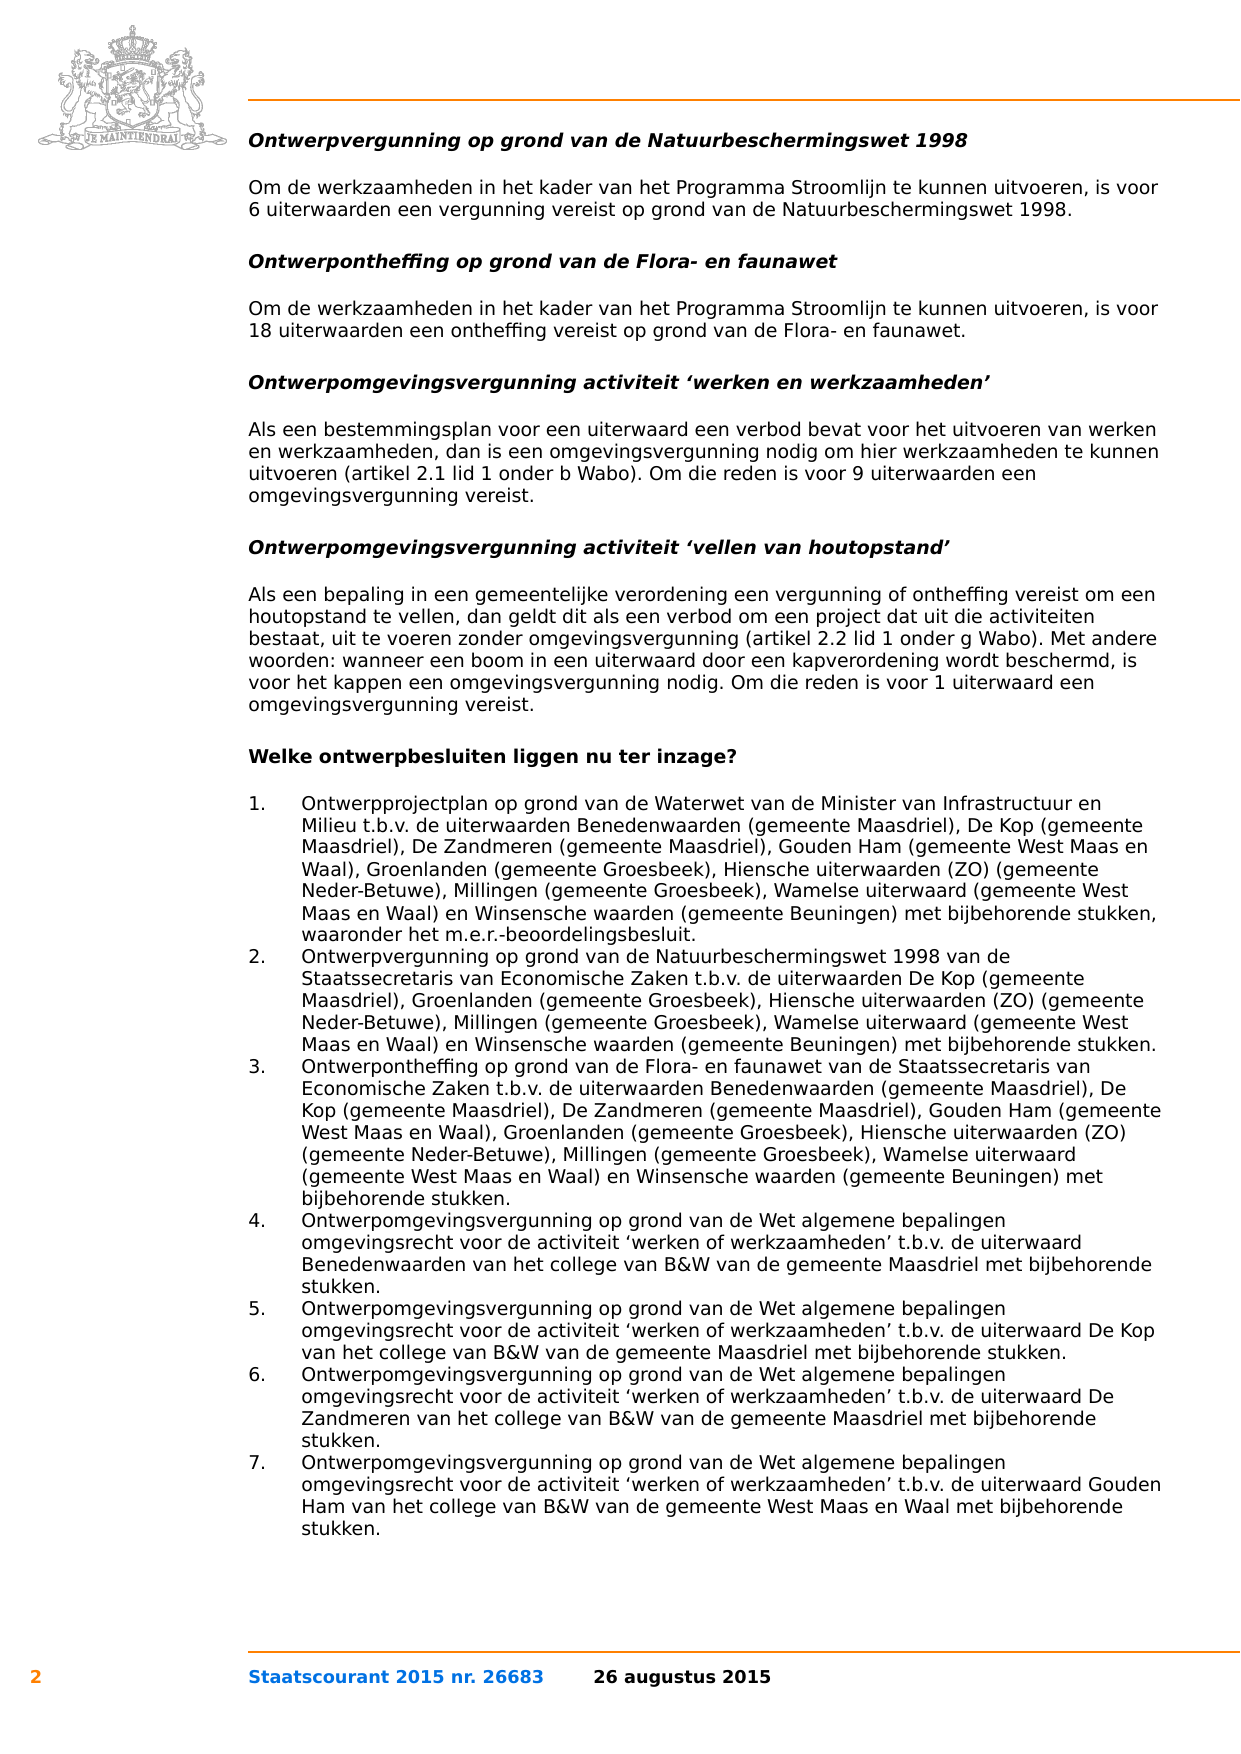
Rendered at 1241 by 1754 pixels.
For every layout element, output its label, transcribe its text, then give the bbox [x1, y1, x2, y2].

text 3. Ontwerpontheffing op grond van de Flora- en faunawet van de Staatssecretaris van Economische Zaken t.b.v. de uiterwaarden Benedenwaarden (gemeente Maasdriel), De Kop (gemeente Maasdriel), De Zandmeren (gemeente Maasdriel), Gouden Ham (gemeente West Maas en Waal), Groenlanden (gemeente Groesbeek), Hiensche uiterwaarden (ZO) (gemeente Neder-Betuwe), Millingen (gemeente Groesbeek), Wamelse uiterwaard (gemeente West Maas en Waal) en Winsensche waarden (gemeente Beuningen) met bijbehorende stukken. [248, 1056, 1163, 1210]
text 6. Ontwerpomgevingsvergunning op grond van de Wet algemene bepalingen omgevingsrecht voor de activiteit ‘werken of werkzaamheden’ t.b.v. de uiterwaard De Zandmeren van het college van B&W van de gemeente Maasdriel met bijbehorende stukken. [248, 1364, 1163, 1452]
text Om de werkzaamheden in het kader van het Programma Stroomlijn te kunnen uitvoeren, is voor 6 uiterwaarden een vergunning vereist op grond van de Natuurbeschermingswet 1998. [248, 177, 1163, 221]
text 7. Ontwerpomgevingsvergunning op grond van de Wet algemene bepalingen omgevingsrecht voor de activiteit ‘werken of werkzaamheden’ t.b.v. de uiterwaard Gouden Ham van het college van B&W van de gemeente West Maas en Waal met bijbehorende stukken. [248, 1452, 1163, 1540]
text Als een bepaling in een gemeentelijke verordening een vergunning of ontheffing vereist om een houtopstand te vellen, dan geldt dit als een verbod om een project dat uit die activiteiten bestaat, uit te voeren zonder omgevingsvergunning (artikel 2.2 lid 1 onder g Wabo). Met andere woorden: wanneer een boom in een uiterwaard door een kapverordening wordt beschermd, is voor het kappen een omgevingsvergunning nodig. Om die reden is voor 1 uiterwaard een omgevingsvergunning vereist. [248, 584, 1163, 716]
picture [38, 25, 227, 150]
subtitle Ontwerpvergunning op grond van de Natuurbeschermingswet 1998 [248, 130, 1163, 152]
text Als een bestemmingsplan voor een uiterwaard een verbod bevat voor het uitvoeren van werken en werkzaamheden, dan is een omgevingsvergunning nodig om hier werkzaamheden te kunnen uitvoeren (artikel 2.1 lid 1 onder b Wabo). Om die reden is voor 9 uiterwaarden een omgevingsvergunning vereist. [248, 419, 1163, 507]
text 4. Ontwerpomgevingsvergunning op grond van de Wet algemene bepalingen omgevingsrecht voor de activiteit ‘werken of werkzaamheden’ t.b.v. de uiterwaard Benedenwaarden van het college van B&W van de gemeente Maasdriel met bijbehorende stukken. [248, 1210, 1163, 1298]
text 2. Ontwerpvergunning op grond van de Natuurbeschermingswet 1998 van de Staatssecretaris van Economische Zaken t.b.v. de uiterwaarden De Kop (gemeente Maasdriel), Groenlanden (gemeente Groesbeek), Hiensche uiterwaarden (ZO) (gemeente Neder-Betuwe), Millingen (gemeente Groesbeek), Wamelse uiterwaard (gemeente West Maas en Waal) en Winsensche waarden (gemeente Beuningen) met bijbehorende stukken. [248, 946, 1163, 1056]
text 1. Ontwerpprojectplan op grond van de Waterwet van de Minister van Infrastructuur en Milieu t.b.v. de uiterwaarden Benedenwaarden (gemeente Maasdriel), De Kop (gemeente Maasdriel), De Zandmeren (gemeente Maasdriel), Gouden Ham (gemeente West Maas en Waal), Groenlanden (gemeente Groesbeek), Hiensche uiterwaarden (ZO) (gemeente Neder-Betuwe), Millingen (gemeente Groesbeek), Wamelse uiterwaard (gemeente West Maas en Waal) en Winsensche waarden (gemeente Beuningen) met bijbehorende stukken, waaronder het m.e.r.-beoordelingsbesluit. [248, 792, 1163, 946]
text 5. Ontwerpomgevingsvergunning op grond van de Wet algemene bepalingen omgevingsrecht voor de activiteit ‘werken of werkzaamheden’ t.b.v. de uiterwaard De Kop van het college van B&W van de gemeente Maasdriel met bijbehorende stukken. [248, 1298, 1163, 1364]
subtitle Welke ontwerpbesluiten liggen nu ter inzage? [248, 746, 1163, 767]
subtitle Ontwerpontheffing op grond van de Flora- en faunawet [248, 251, 1163, 273]
subtitle Ontwerpomgevingsvergunning activiteit ‘vellen van houtopstand’ [248, 537, 1163, 559]
subtitle Ontwerpomgevingsvergunning activiteit ‘werken en werkzaamheden’ [248, 372, 1163, 394]
text Om de werkzaamheden in het kader van het Programma Stroomlijn te kunnen uitvoeren, is voor 18 uiterwaarden een ontheffing vereist op grond van de Flora- en faunawet. [248, 298, 1163, 342]
